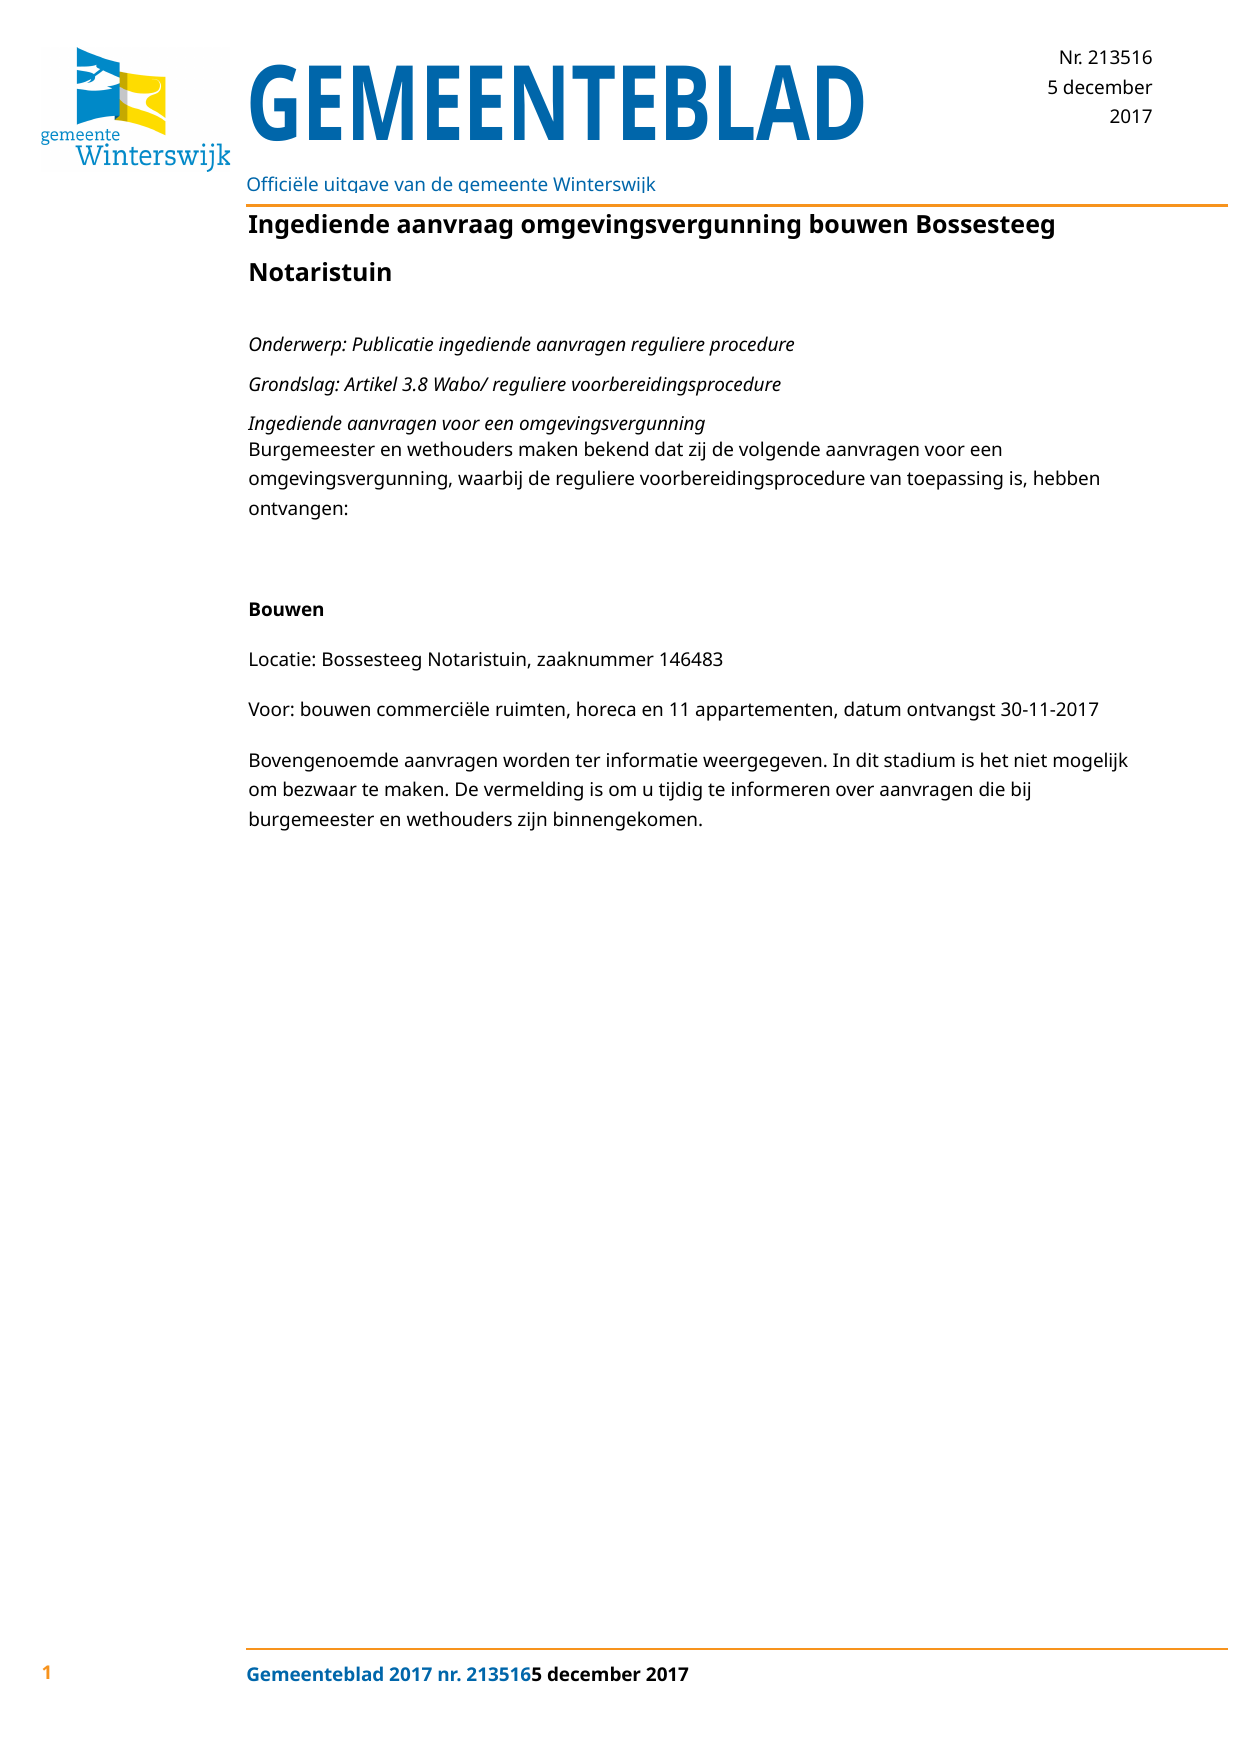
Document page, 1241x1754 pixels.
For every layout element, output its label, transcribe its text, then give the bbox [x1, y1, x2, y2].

text Burgemeester en wethouders maken bekend dat zij de volgende aanvragen voor een omgevingsvergunning, waarbij de reguliere voorbereidingsprocedure van toepassing is, hebben ontvangen: [248, 436, 1152, 521]
text Onderwerp: Publicatie ingediende aanvragen reguliere procedure [248, 331, 1152, 357]
picture [225, 153, 231, 162]
text Bouwen [248, 596, 1152, 621]
text Locatie: Bossesteeg Notaristuin, zaaknummer 146483 [248, 646, 1152, 672]
text Bovengenoemde aanvragen worden ter informatie weergegeven. In dit stadium is het niet mogelijk om bezwaar te maken. De vermelding is om u tijdig te informeren over aanvragen die bij burgemeester en wethouders zijn binnengekomen. [248, 747, 1152, 832]
text Grondslag: Artikel 3.8 Wabo/ reguliere voorbereidingsprocedure [248, 371, 1152, 396]
text Ingediende aanvragen voor een omgevingsvergunning [248, 410, 1152, 436]
text Voor: bouwen commerciële ruimten, horeca en 11 appartementen, datum ontvangst 30-11-2017 [248, 697, 1152, 722]
text Ingediende aanvraag omgevingsvergunning bouwen Bossesteeg Notaristuin [248, 207, 1152, 288]
picture [41, 47, 231, 172]
